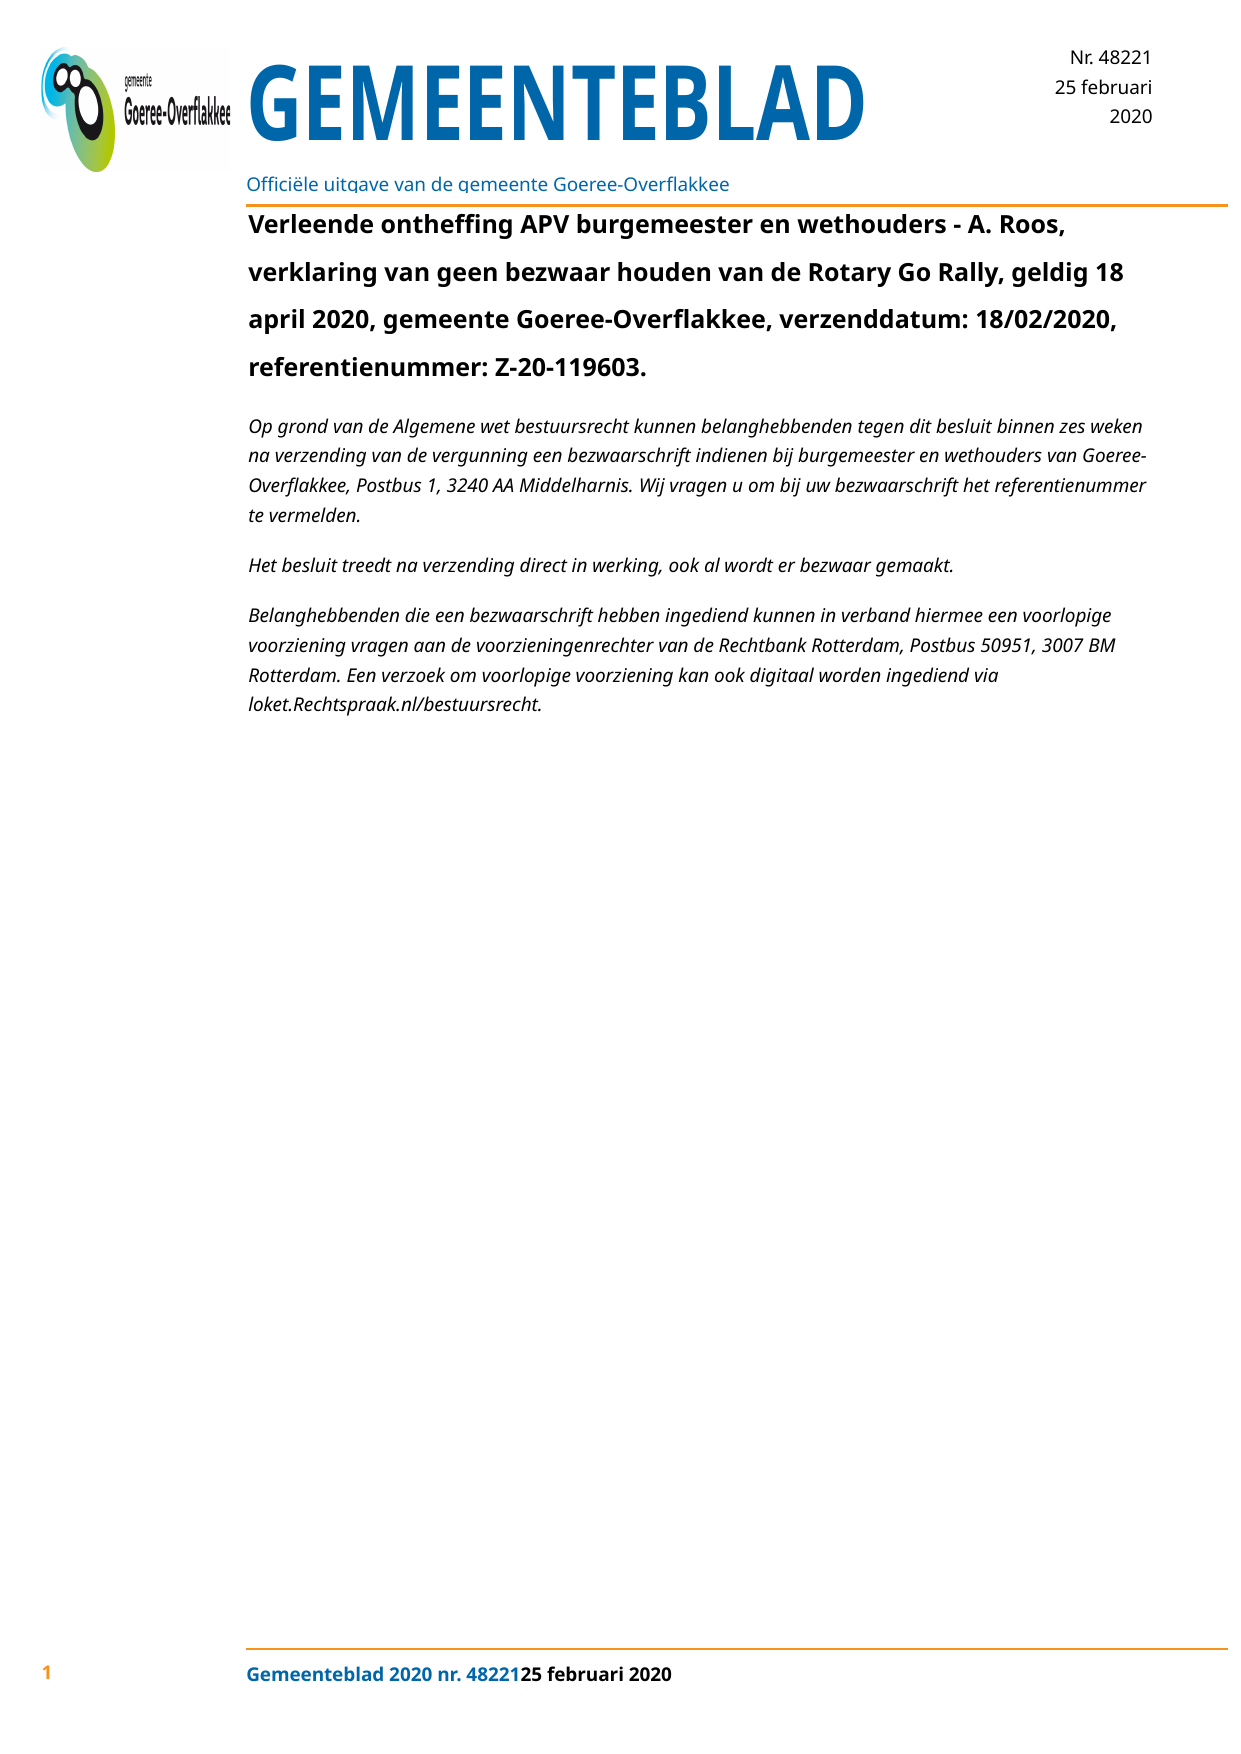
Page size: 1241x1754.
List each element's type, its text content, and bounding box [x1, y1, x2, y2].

text Het besluit treedt na verzending direct in werking, ook al wordt er bezwaar gemaakt. [248, 552, 1152, 578]
text Verleende ontheffing APV burgemeester en wethouders - A. Roos, verklaring van geen bezwaar houden van de Rotary Go Rally, geldig 18 april 2020, gemeente Goeree-Overflakkee, verzenddatum: 18/02/2020, referentienummer: Z-20-119603. [248, 207, 1152, 384]
text Op grond van de Algemene wet bestuursrecht kunnen belanghebbenden tegen dit besluit binnen zes weken na verzending van de vergunning een bezwaarschrift indienen bij burgemeester en wethouders van Goeree-Overflakkee, Postbus 1, 3240 AA Middelharnis. Wij vragen u om bij uw bezwaarschrift het referentienummer te vermelden. [248, 413, 1152, 528]
picture [41, 47, 231, 172]
text Belanghebbenden die een bezwaarschrift hebben ingediend kunnen in verband hiermee een voorlopige voorziening vragen aan de voorzieningenrechter van de Rechtbank Rotterdam, Postbus 50951, 3007 BM Rotterdam. Een verzoek om voorlopige voorziening kan ook digitaal worden ingediend via loket.Rechtspraak.nl/bestuursrecht. [248, 603, 1152, 717]
